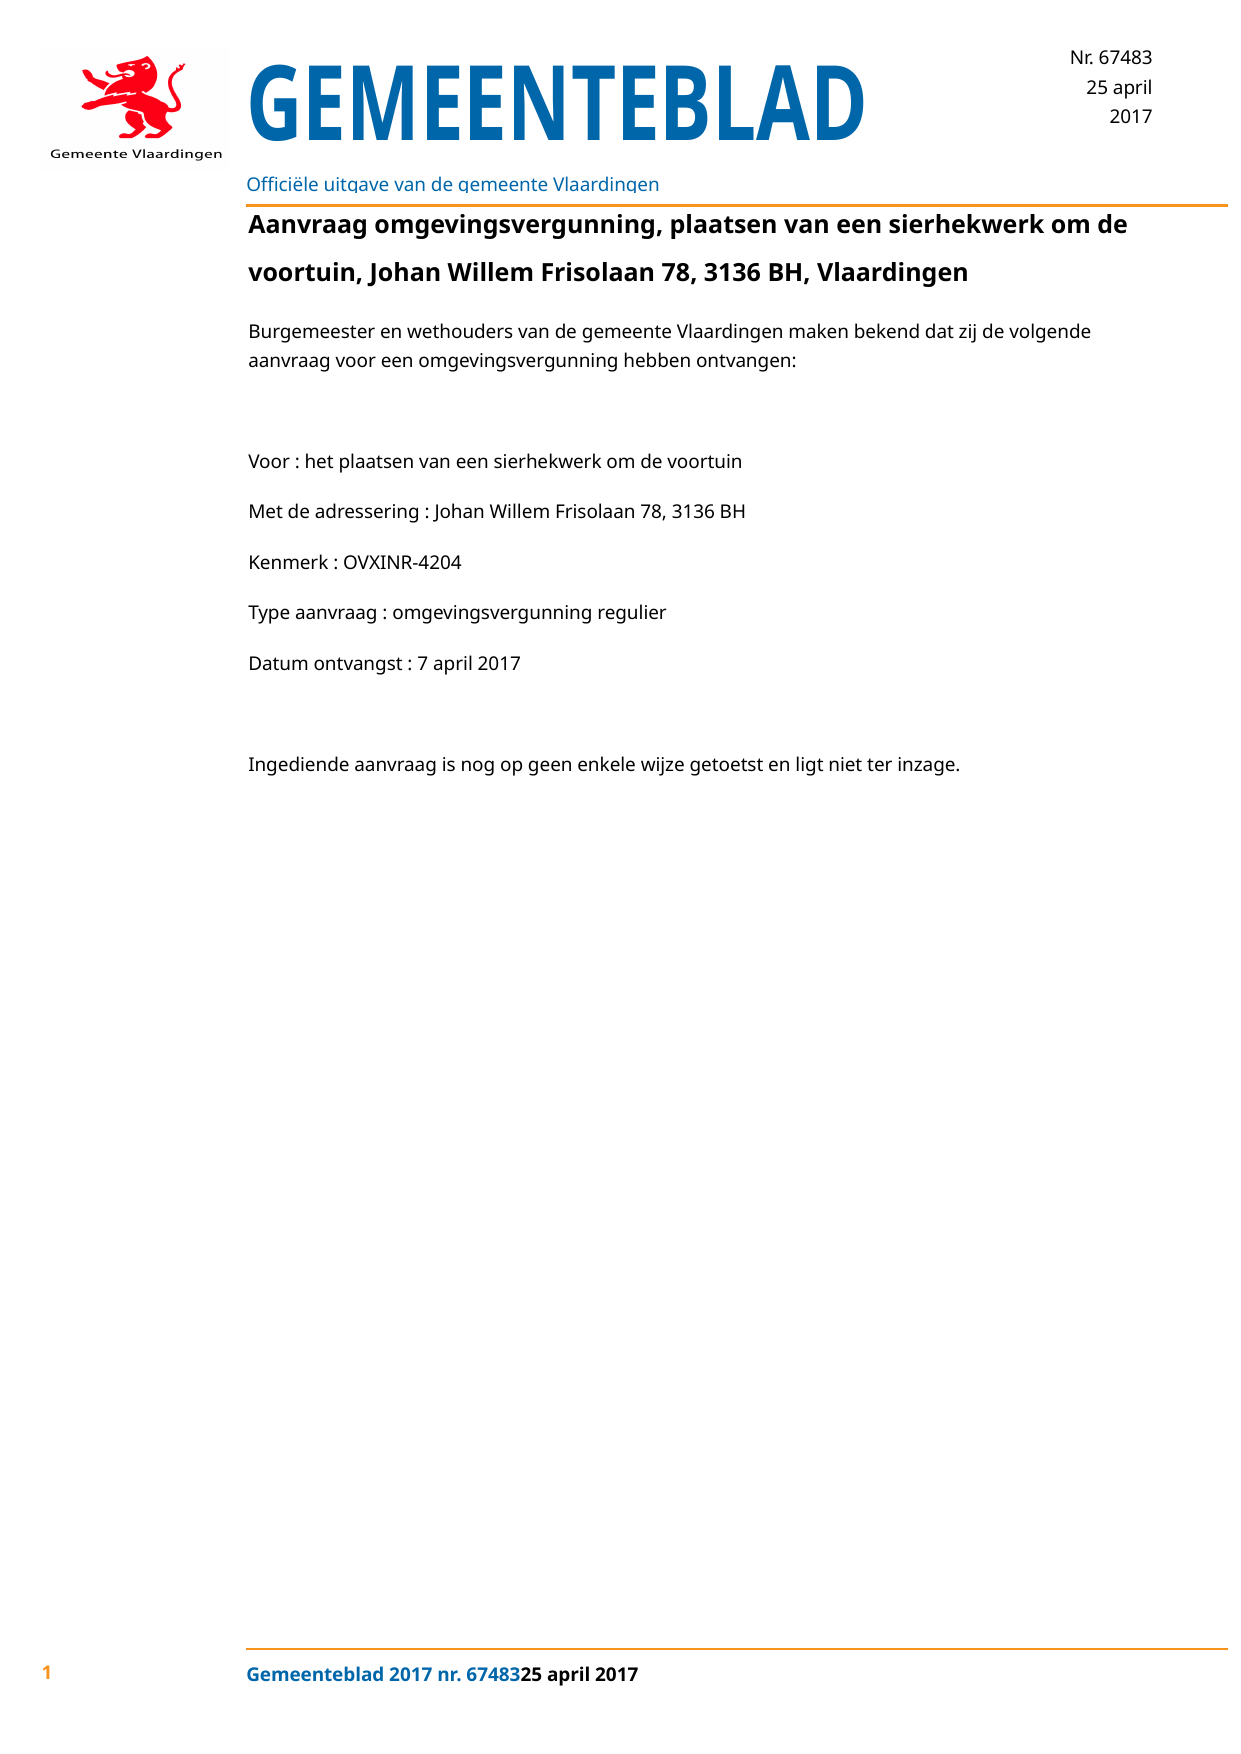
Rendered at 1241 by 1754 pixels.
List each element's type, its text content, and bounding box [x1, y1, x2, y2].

picture [41, 47, 231, 172]
text Voor : het plaatsen van een sierhekwerk om de voortuin [248, 448, 1152, 474]
text Kenmerk : OVXINR-4204 [248, 549, 1152, 575]
text Ingediende aanvraag is nog op geen enkele wijze getoetst en ligt niet ter inzage. [248, 751, 1152, 777]
text Burgemeester en wethouders van de gemeente Vlaardingen maken bekend dat zij de volgende aanvraag voor een omgevingsvergunning hebben ontvangen: [248, 318, 1152, 373]
text Aanvraag omgevingsvergunning, plaatsen van een sierhekwerk om de voortuin, Johan Willem Frisolaan 78, 3136 BH, Vlaardingen [248, 207, 1152, 288]
text Datum ontvangst : 7 april 2017 [248, 650, 1152, 676]
text Met de adressering : Johan Willem Frisolaan 78, 3136 BH [248, 499, 1152, 524]
text Type aanvraag : omgevingsvergunning regulier [248, 599, 1152, 625]
